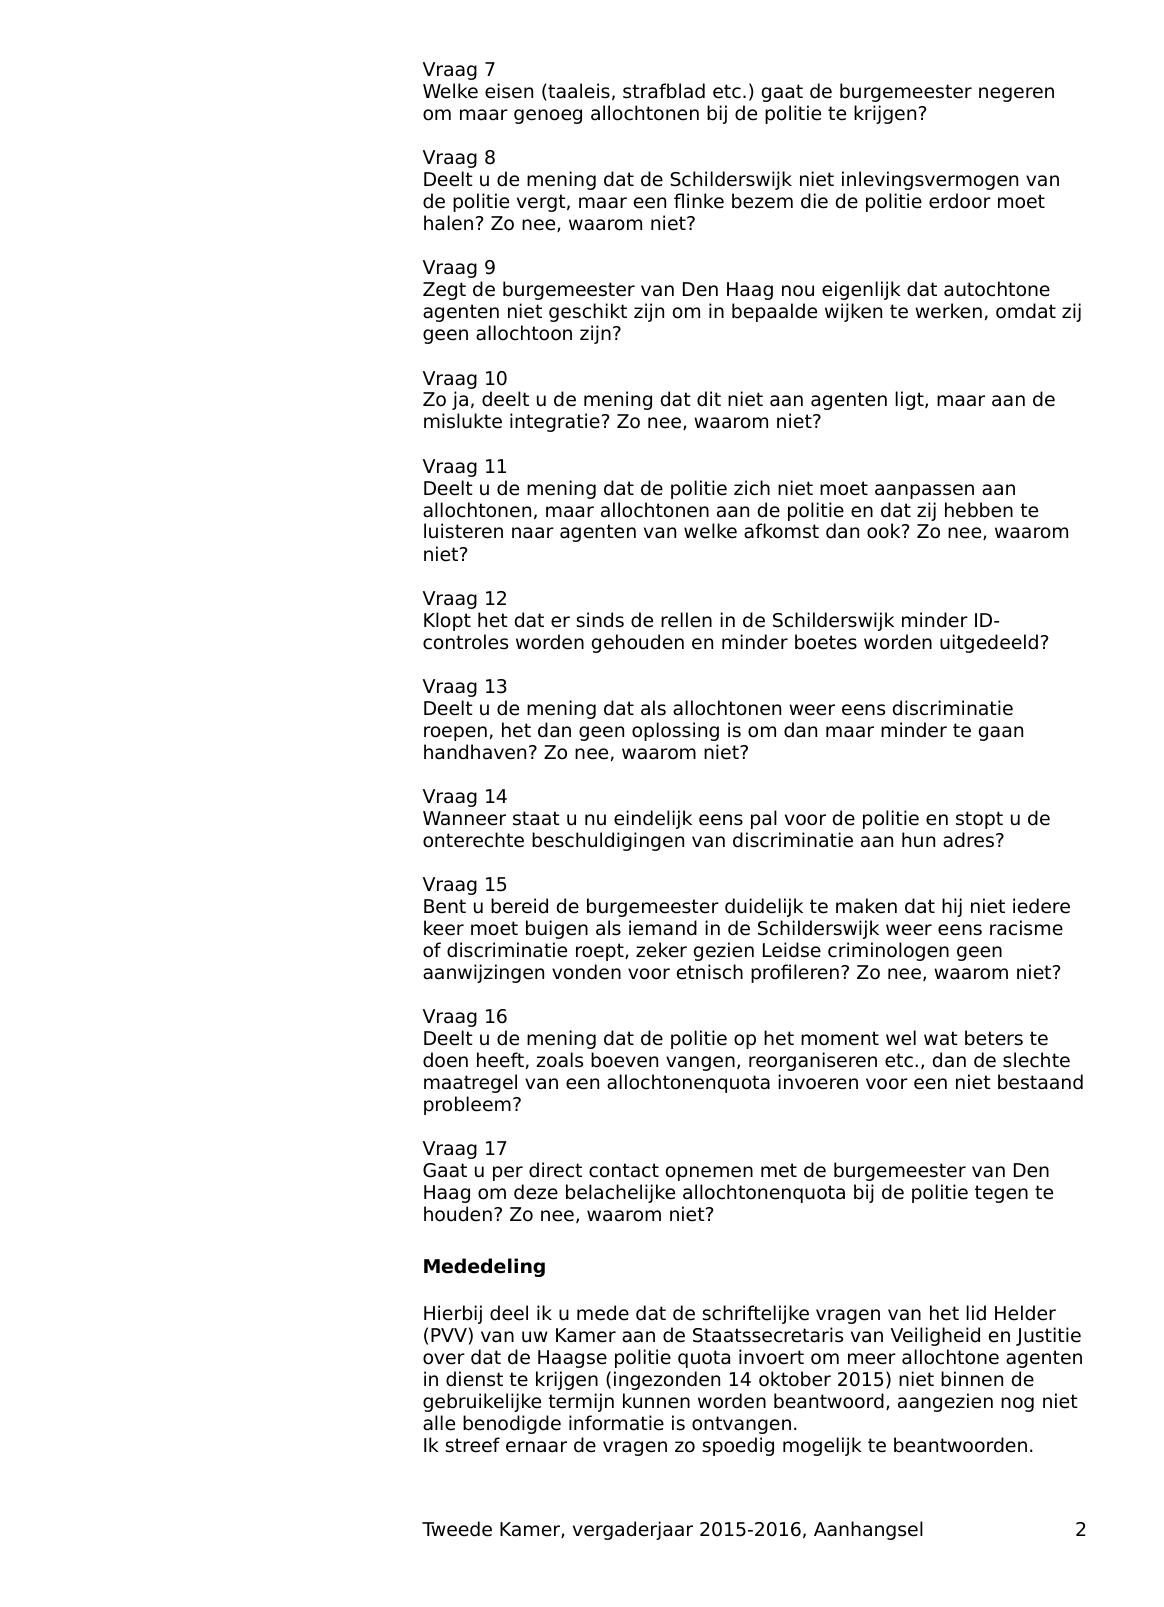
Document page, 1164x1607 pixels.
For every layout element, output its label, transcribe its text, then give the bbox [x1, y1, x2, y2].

text Zegt de burgemeester van Den Haag nou eigenlijk dat autochtone agenten niet geschikt zijn om in bepaalde wijken te werken, omdat zij geen allochtoon zijn? [422, 279, 1087, 345]
text Vraag 9 [422, 257, 1087, 279]
text Vraag 16 [422, 1006, 1087, 1028]
text Vraag 17 [422, 1138, 1087, 1160]
text Vraag 7 [422, 59, 1087, 81]
text Deelt u de mening dat de politie zich niet moet aanpassen aan allochtonen, maar allochtonen aan de politie en dat zij hebben te luisteren naar agenten van welke afkomst dan ook? Zo nee, waarom niet? [422, 477, 1087, 565]
text Gaat u per direct contact opnemen met de burgemeester van Den Haag om deze belachelijke allochtonenquota bij de politie tegen te houden? Zo nee, waarom niet? [422, 1160, 1087, 1226]
text Bent u bereid de burgemeester duidelijk te maken dat hij niet iedere keer moet buigen als iemand in de Schilderswijk weer eens racisme of discriminatie roept, zeker gezien Leidse criminologen geen aanwijzingen vonden voor etnisch profileren? Zo nee, waarom niet? [422, 896, 1087, 984]
text Vraag 14 [422, 786, 1087, 808]
text Vraag 8 [422, 147, 1087, 169]
text Deelt u de mening dat als allochtonen weer eens discriminatie roepen, het dan geen oplossing is om dan maar minder te gaan handhaven? Zo nee, waarom niet? [422, 698, 1087, 764]
text Welke eisen (taaleis, strafblad etc.) gaat de burgemeester negeren om maar genoeg allochtonen bij de politie te krijgen? [422, 81, 1087, 125]
text Vraag 12 [422, 588, 1087, 609]
text Vraag 10 [422, 367, 1087, 389]
text Wanneer staat u nu eindelijk eens pal voor de politie en stopt u de onterechte beschuldigingen van discriminatie aan hun adres? [422, 808, 1087, 852]
text Ik streef ernaar de vragen zo spoedig mogelijk te beantwoorden. [422, 1435, 1087, 1457]
text Vraag 13 [422, 676, 1087, 698]
text Hierbij deel ik u mede dat de schriftelijke vragen van het lid Helder (PVV) van uw Kamer aan de Staatssecretaris van Veiligheid en Justitie over dat de Haagse politie quota invoert om meer allochtone agenten in dienst te krijgen (ingezonden 14 oktober 2015) niet binnen de gebruikelijke termijn kunnen worden beantwoord, aangezien nog niet alle benodigde informatie is ontvangen. [422, 1303, 1087, 1435]
text Klopt het dat er sinds de rellen in de Schilderswijk minder ID-controles worden gehouden en minder boetes worden uitgedeeld? [422, 609, 1087, 653]
text Deelt u de mening dat de politie op het moment wel wat beters te doen heeft, zoals boeven vangen, reorganiseren etc., dan de slechte maatregel van een allochtonenquota invoeren voor een niet bestaand probleem? [422, 1028, 1087, 1116]
text Zo ja, deelt u de mening dat dit niet aan agenten ligt, maar aan de mislukte integratie? Zo nee, waarom niet? [422, 389, 1087, 433]
subtitle Mededeling [422, 1256, 1087, 1278]
text Vraag 11 [422, 456, 1087, 477]
text Vraag 15 [422, 874, 1087, 896]
text Deelt u de mening dat de Schilderswijk niet inlevingsvermogen van de politie vergt, maar een flinke bezem die de politie erdoor moet halen? Zo nee, waarom niet? [422, 169, 1087, 235]
